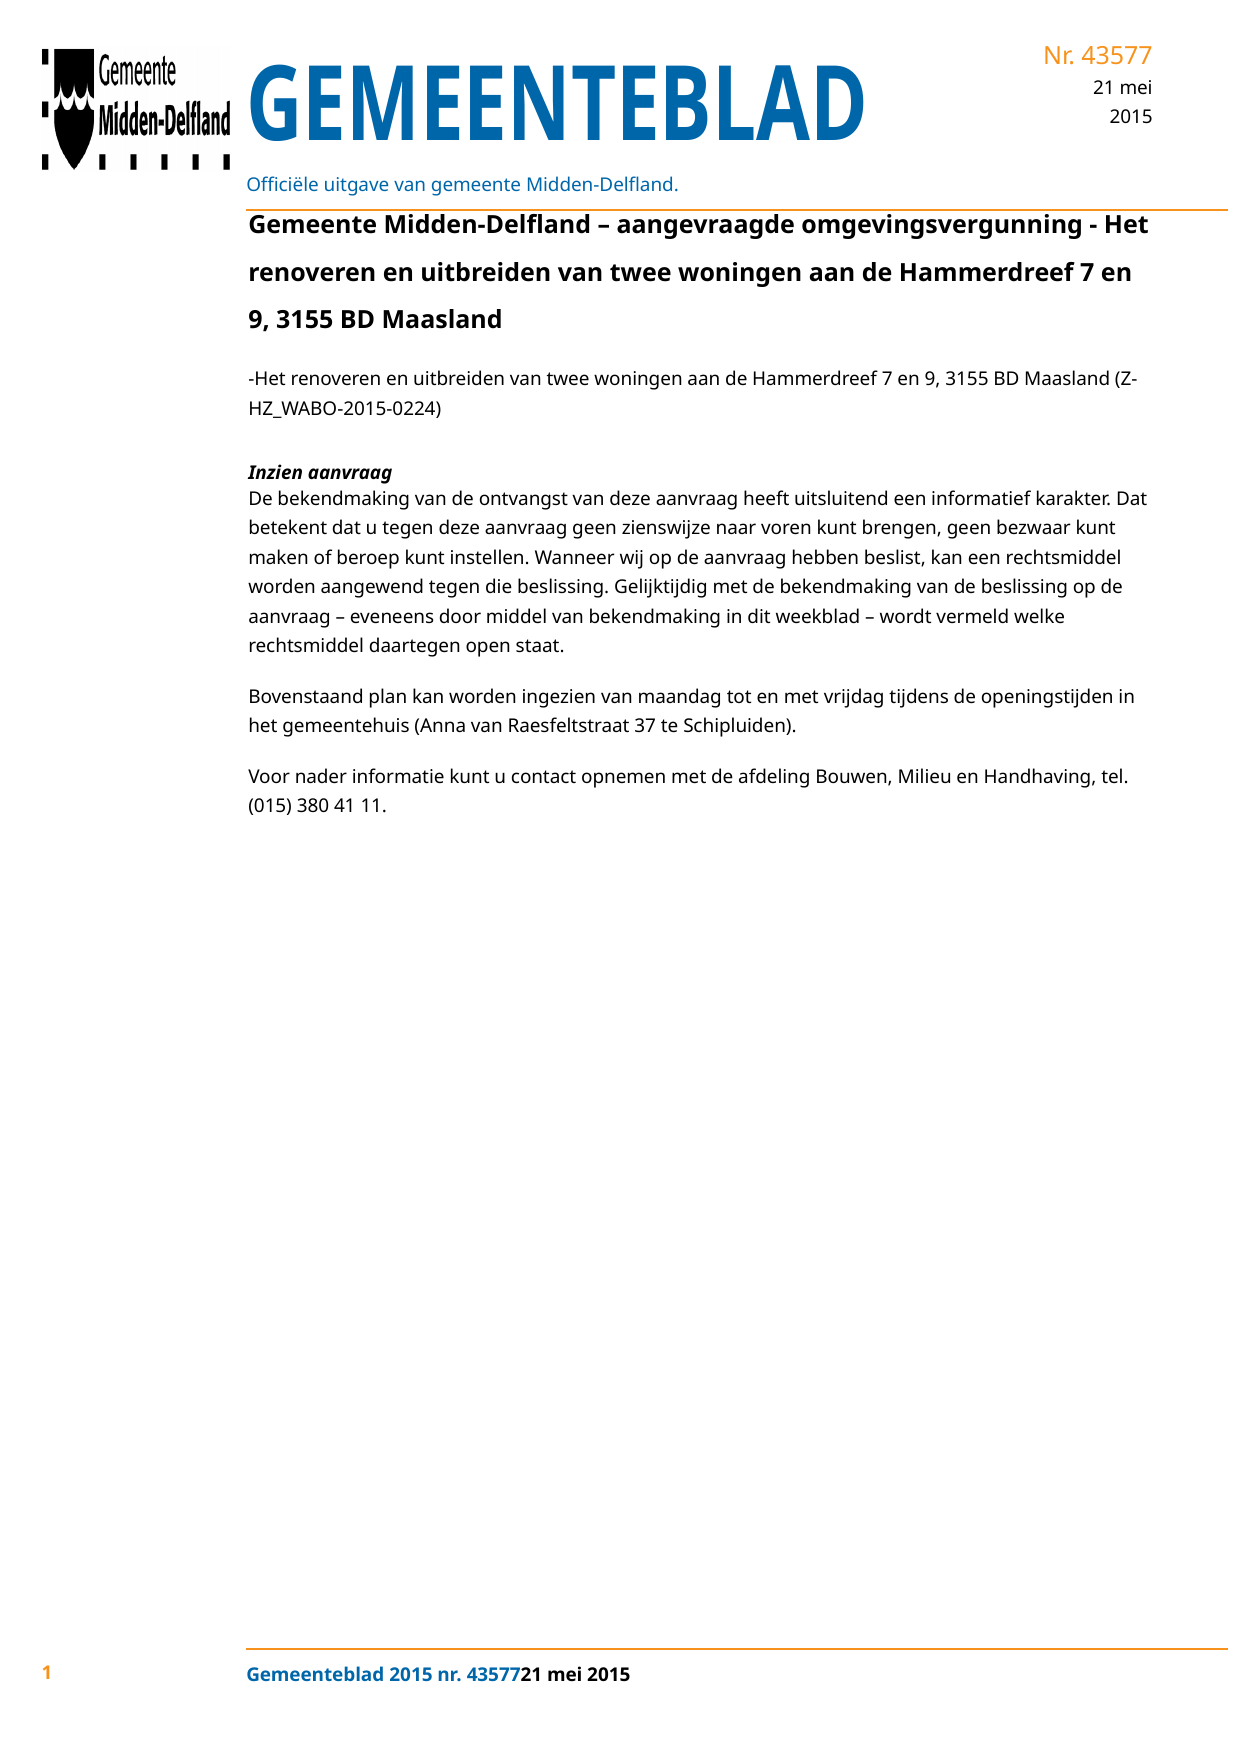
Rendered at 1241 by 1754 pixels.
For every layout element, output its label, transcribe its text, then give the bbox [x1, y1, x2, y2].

text -Het renoveren en uitbreiden van twee woningen aan de Hammerdreef 7 en 9, 3155 BD Maasland (Z-HZ_WABO-2015-0224) [248, 366, 1152, 421]
text De bekendmaking van de ontvangst van deze aanvraag heeft uitsluitend een informatief karakter. Dat betekent dat u tegen deze aanvraag geen zienswijze naar voren kunt brengen, geen bezwaar kunt maken of beroep kunt instellen. Wanneer wij op de aanvraag hebben beslist, kan een rechtsmiddel worden aangewend tegen die beslissing. Gelijktijdig met de bekendmaking van de beslissing op de aanvraag – eveneens door middel van bekendmaking in dit weekblad – wordt vermeld welke rechtsmiddel daartegen open staat. [248, 485, 1152, 658]
text Gemeente Midden-Delfland – aangevraagde omgevingsvergunning - Het renoveren en uitbreiden van twee woningen aan de Hammerdreef 7 en 9, 3155 BD Maasland [248, 211, 1152, 336]
text Voor nader informatie kunt u contact opnemen met de afdeling Bouwen, Milieu en Handhaving, tel. (015) 380 41 11. [248, 763, 1152, 818]
text Inzien aanvraag [248, 459, 1152, 485]
picture [41, 47, 231, 172]
text Bovenstaand plan kan worden ingezien van maandag tot en met vrijdag tijdens de openingstijden in het gemeentehuis (Anna van Raesfeltstraat 37 te Schipluiden). [248, 683, 1152, 738]
